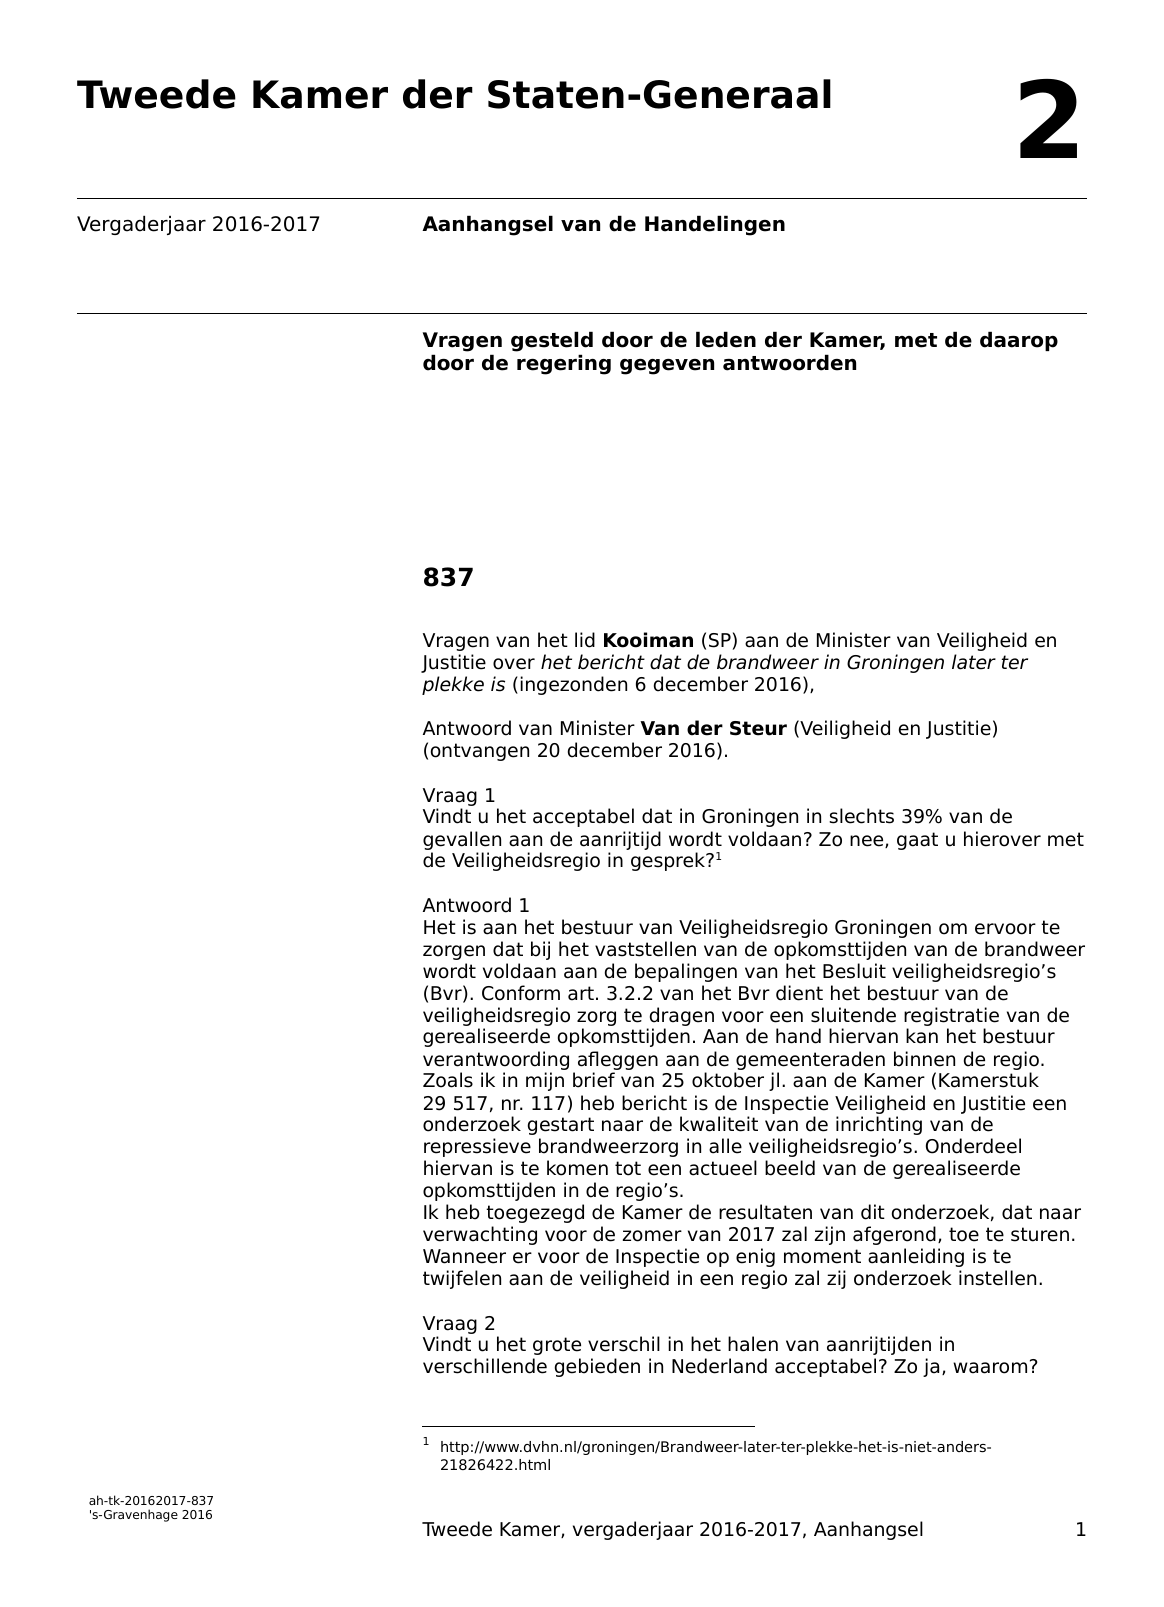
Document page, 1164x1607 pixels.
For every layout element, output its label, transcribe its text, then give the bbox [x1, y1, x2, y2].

text Vraag 2 [422, 1312, 1087, 1334]
table_cell [77, 314, 422, 375]
text Antwoord van Minister Van der Steur (Veiligheid en Justitie) (ontvangen 20 december 2016). [422, 718, 1087, 762]
text Vraag 1 [422, 784, 1087, 806]
text http://www.dvhn.nl/groningen/Brandweer-later-ter-plekke-het-is-niet-anders-21826422.html [422, 1435, 1087, 1474]
table_header Tweede Kamer der Staten-Generaal [77, 59, 886, 198]
text Het is aan het bestuur van Veiligheidsregio Groningen om ervoor te zorgen dat bij het vaststellen van de opkomsttijden van de brandweer wordt voldaan aan de bepalingen van het Besluit veiligheidsregio’s (Bvr). Conform art. 3.2.2 van het Bvr dient het bestuur van de veiligheidsregio zorg te dragen voor een sluitende registratie van de gerealiseerde opkomsttijden. Aan de hand hiervan kan het bestuur verantwoording afleggen aan de gemeenteraden binnen de regio. [422, 917, 1087, 1070]
text 's-Gravenhage 2016 [88, 1508, 323, 1522]
text Ik heb toegezegd de Kamer de resultaten van dit onderzoek, dat naar verwachting voor de zomer van 2017 zal zijn afgerond, toe te sturen. [422, 1202, 1087, 1246]
text Antwoord 1 [422, 894, 1087, 917]
text 837 [422, 563, 1087, 592]
table_cell Aanhangsel van de Handelingen [422, 199, 1087, 313]
text Vindt u het acceptabel dat in Groningen in slechts 39% van de gevallen aan de aanrijtijd wordt voldaan? Zo nee, gaat u hierover met de Veiligheidsregio in gesprek? [422, 806, 1087, 872]
text ah-tk-20162017-837 [88, 1494, 323, 1508]
text Wanneer er voor de Inspectie op enig moment aanleiding is te twijfelen aan de veiligheid in een regio zal zij onderzoek instellen. [422, 1246, 1087, 1290]
table_cell Vragen gesteld door de leden der Kamer, met de daarop door de regering gegeven antwoorden [422, 314, 1087, 375]
text Vindt u het grote verschil in het halen van aanrijtijden in verschillende gebieden in Nederland acceptabel? Zo ja, waarom? [422, 1334, 1087, 1378]
table_header 2 [886, 59, 1087, 198]
table_cell Vergaderjaar 2016-2017 [77, 199, 422, 313]
text Vragen van het lid Kooiman (SP) aan de Minister van Veiligheid en Justitie over het bericht dat de brandweer in Groningen later ter plekke is (ingezonden 6 december 2016), [422, 630, 1087, 696]
text Zoals ik in mijn brief van 25 oktober jl. aan de Kamer (Kamerstuk 29 517, nr. 117) heb bericht is de Inspectie Veiligheid en Justitie een onderzoek gestart naar de kwaliteit van de inrichting van de repressieve brandweerzorg in alle veiligheidsregio’s. Onderdeel hiervan is te komen tot een actueel beeld van de gerealiseerde opkomsttijden in de regio’s. [422, 1070, 1087, 1202]
